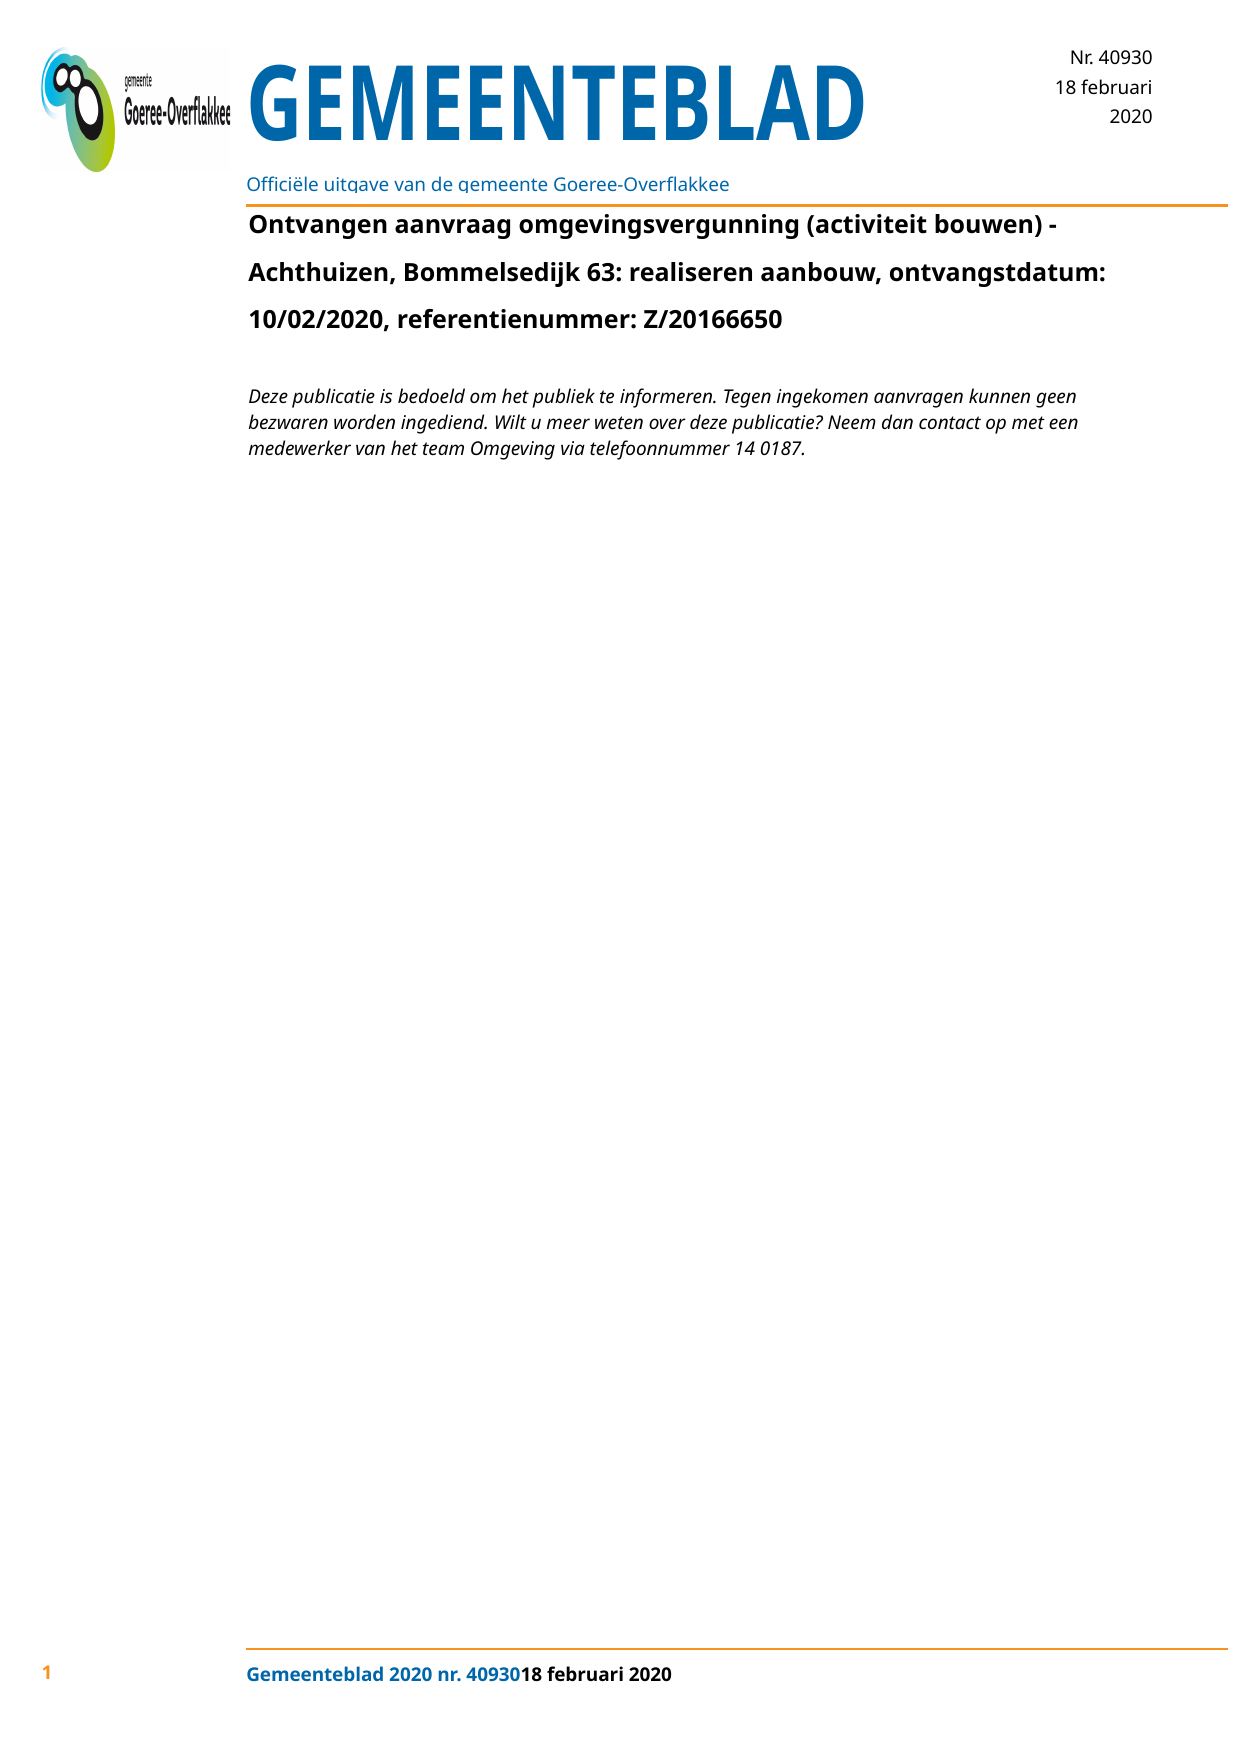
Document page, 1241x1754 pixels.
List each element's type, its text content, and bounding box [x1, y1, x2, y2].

picture [41, 47, 231, 172]
text Ontvangen aanvraag omgevingsvergunning (activiteit bouwen) - Achthuizen, Bommelsedijk 63: realiseren aanbouw, ontvangstdatum: 10/02/2020, referentienummer: Z/20166650 [248, 207, 1152, 336]
text Deze publicatie is bedoeld om het publiek te informeren. Tegen ingekomen aanvragen kunnen geen bezwaren worden ingediend. Wilt u meer weten over deze publicatie? Neem dan contact op met een medewerker van het team Omgeving via telefoonnummer 14 0187. [248, 384, 1152, 461]
